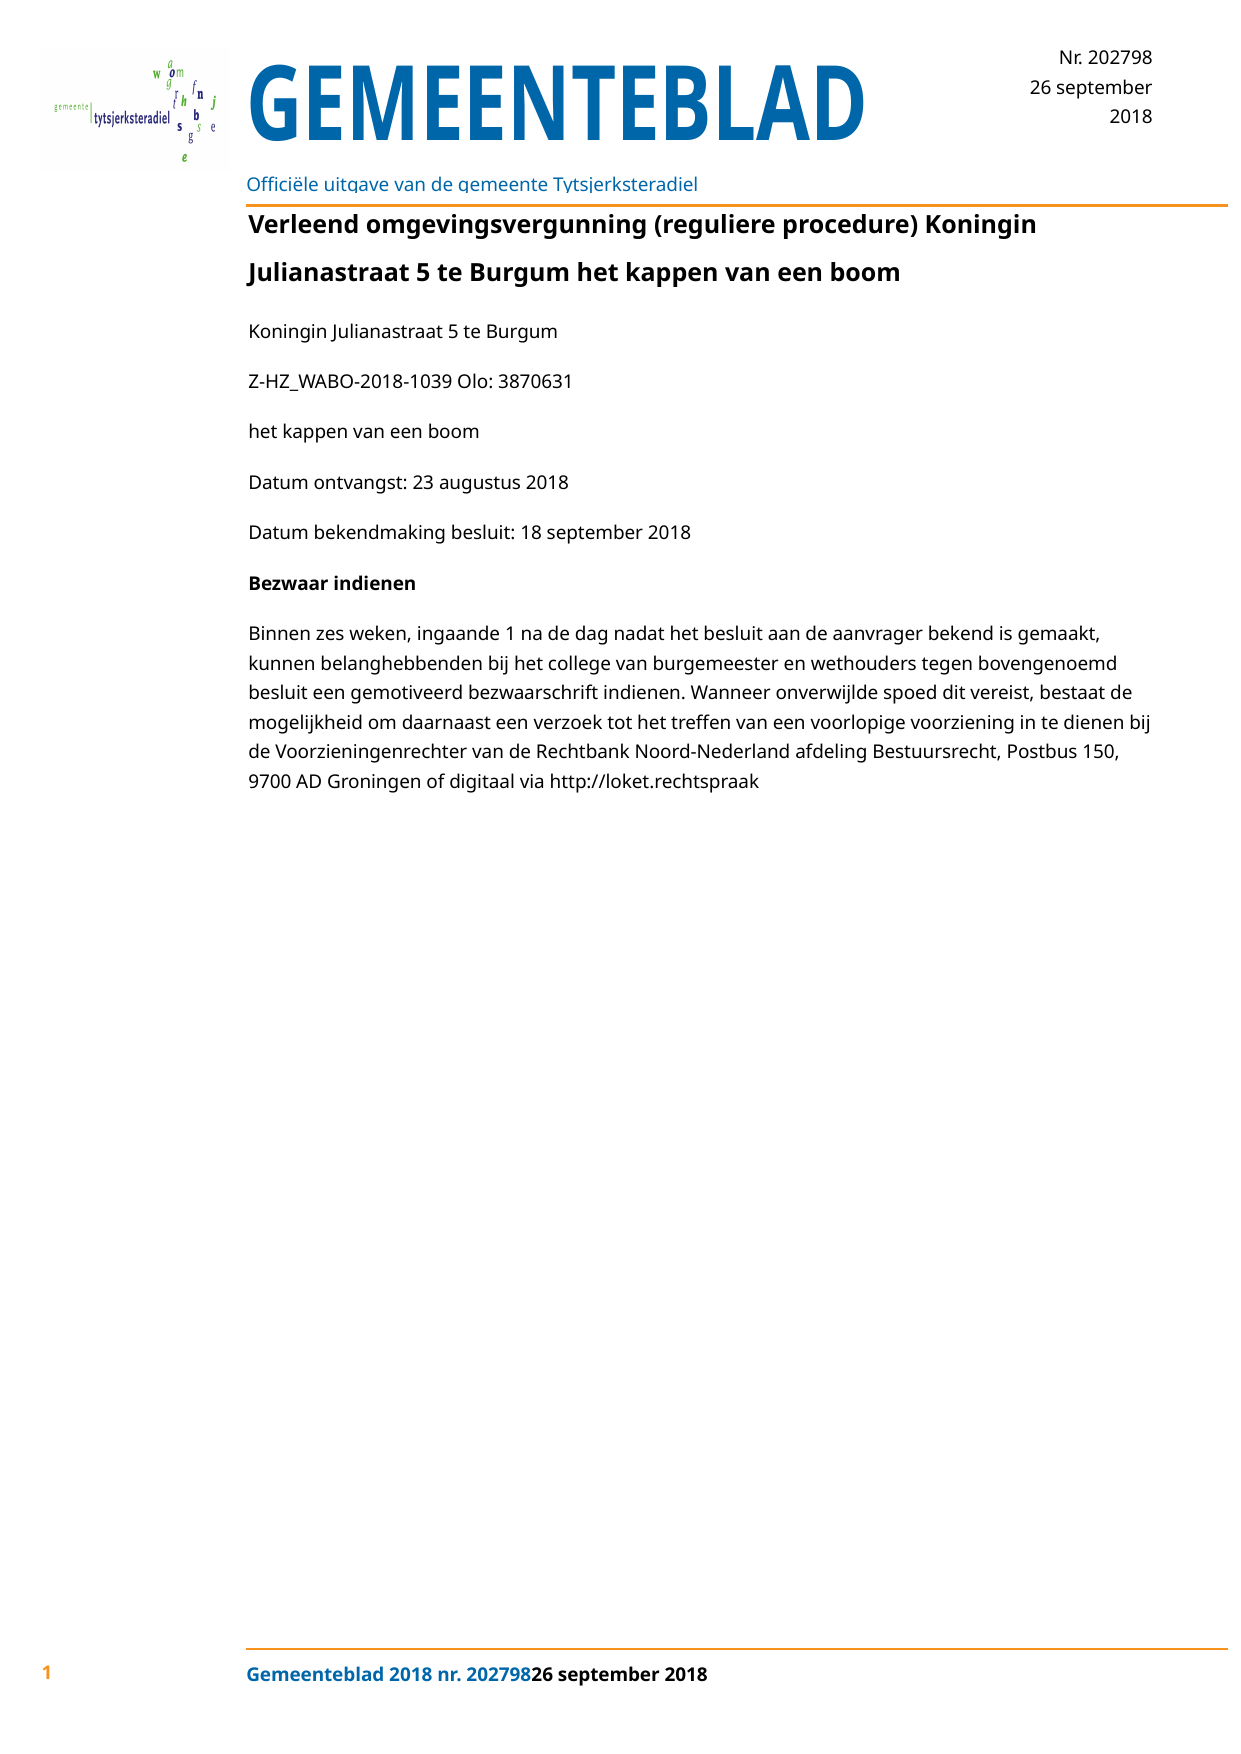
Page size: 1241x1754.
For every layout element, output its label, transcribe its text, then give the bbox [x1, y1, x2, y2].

text Bezwaar indienen [248, 570, 1152, 596]
text Z-HZ_WABO-2018-1039 Olo: 3870631 [248, 368, 1152, 394]
text Datum ontvangst: 23 augustus 2018 [248, 469, 1152, 495]
picture [41, 47, 231, 172]
text Binnen zes weken, ingaande 1 na de dag nadat het besluit aan de aanvrager bekend is gemaakt, kunnen belanghebbenden bij het college van burgemeester en wethouders tegen bovengenoemd besluit een gemotiveerd bezwaarschrift indienen. Wanneer onverwijlde spoed dit vereist, bestaat de mogelijkheid om daarnaast een verzoek tot het treffen van een voorlopige voorziening in te dienen bij de Voorzieningenrechter van de Rechtbank Noord-Nederland afdeling Bestuursrecht, Postbus 150, 9700 AD Groningen of digitaal via http://loket.rechtspraak [248, 620, 1152, 794]
text het kappen van een boom [248, 419, 1152, 444]
text Koningin Julianastraat 5 te Burgum [248, 318, 1152, 344]
text Datum bekendmaking besluit: 18 september 2018 [248, 519, 1152, 545]
text Verleend omgevingsvergunning (reguliere procedure) Koningin Julianastraat 5 te Burgum het kappen van een boom [248, 207, 1152, 288]
